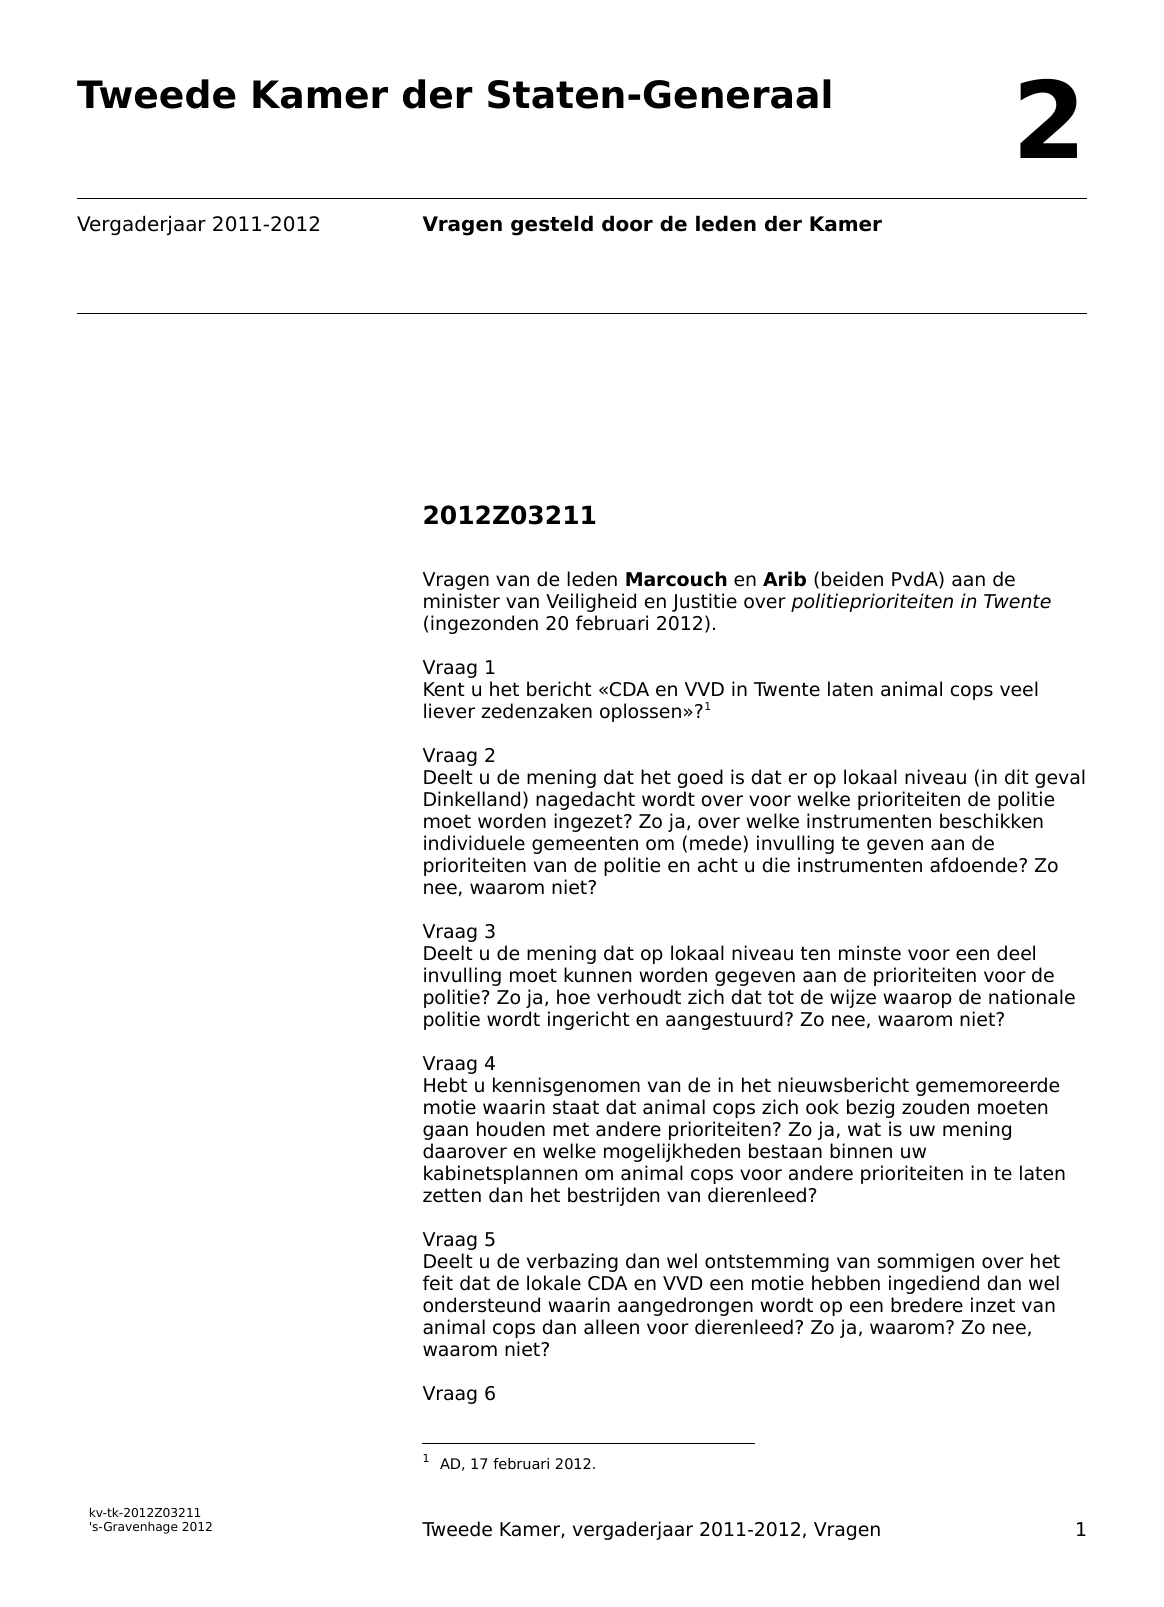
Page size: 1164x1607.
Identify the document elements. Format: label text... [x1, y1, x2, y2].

table_header 2 [886, 59, 1087, 198]
text Vraag 4 [422, 1053, 1087, 1075]
table_header Tweede Kamer der Staten-Generaal [77, 59, 886, 198]
text Vraag 6 [422, 1383, 1087, 1405]
text Deelt u de mening dat het goed is dat er op lokaal niveau (in dit geval Dinkelland) nagedacht wordt over voor welke prioriteiten de politie moet worden ingezet? Zo ja, over welke instrumenten beschikken individuele gemeenten om (mede) invulling te geven aan de prioriteiten van de politie en acht u die instrumenten afdoende? Zo nee, waarom niet? [422, 767, 1087, 899]
text Deelt u de mening dat op lokaal niveau ten minste voor een deel invulling moet kunnen worden gegeven aan de prioriteiten voor de politie? Zo ja, hoe verhoudt zich dat tot de wijze waarop de nationale politie wordt ingericht en aangestuurd? Zo nee, waarom niet? [422, 943, 1087, 1031]
text Deelt u de verbazing dan wel ontstemming van sommigen over het feit dat de lokale CDA en VVD een motie hebben ingediend dan wel ondersteund waarin aangedrongen wordt op een bredere inzet van animal cops dan alleen voor dierenleed? Zo ja, waarom? Zo nee, waarom niet? [422, 1251, 1087, 1361]
text Hebt u kennisgenomen van de in het nieuwsbericht gememoreerde motie waarin staat dat animal cops zich ook bezig zouden moeten gaan houden met andere prioriteiten? Zo ja, wat is uw mening daarover en welke mogelijkheden bestaan binnen uw kabinetsplannen om animal cops voor andere prioriteiten in te laten zetten dan het bestrijden van dierenleed? [422, 1075, 1087, 1207]
text Vragen van de leden Marcouch en Arib (beiden PvdA) aan de minister van Veiligheid en Justitie over politieprioriteiten in Twente (ingezonden 20 februari 2012). [422, 569, 1087, 635]
text Vraag 2 [422, 745, 1087, 767]
text Kent u het bericht «CDA en VVD in Twente laten animal cops veel liever zedenzaken oplossen»? [422, 679, 1087, 723]
text kv-tk-2012Z03211 [88, 1506, 323, 1520]
table_cell Vragen gesteld door de leden der Kamer [422, 199, 1087, 313]
text 's-Gravenhage 2012 [88, 1520, 323, 1534]
text AD, 17 februari 2012. [422, 1452, 1087, 1474]
text 2012Z03211 [422, 501, 1087, 531]
table_cell Vergaderjaar 2011-2012 [77, 199, 422, 313]
text Vraag 1 [422, 657, 1087, 679]
text Vraag 3 [422, 921, 1087, 943]
text Vraag 5 [422, 1229, 1087, 1251]
